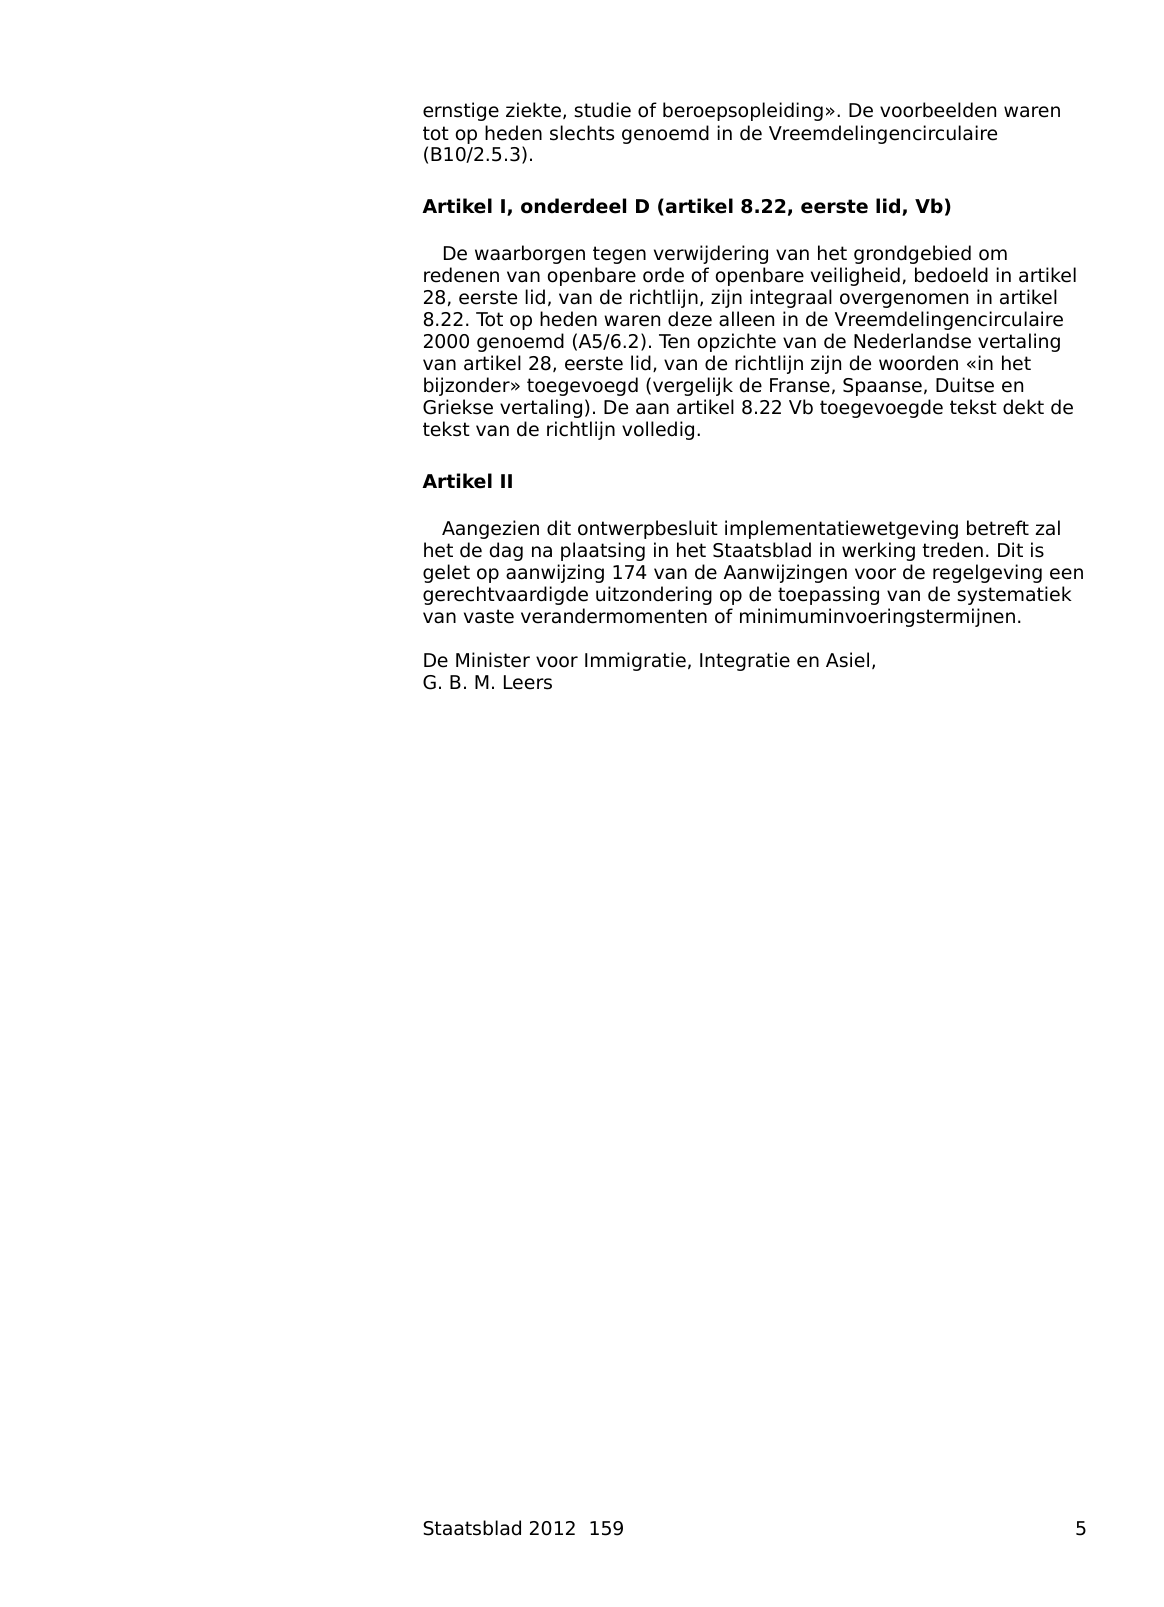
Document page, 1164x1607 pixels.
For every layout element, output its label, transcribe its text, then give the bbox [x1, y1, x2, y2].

text Aangezien dit ontwerpbesluit implementatiewetgeving betreft zal het de dag na plaatsing in het Staatsblad in werking treden. Dit is gelet op aanwijzing 174 van de Aanwijzingen voor de regelgeving een gerechtvaardigde uitzondering op de toepassing van de systematiek van vaste verandermomenten of minimuminvoeringstermijnen. [422, 518, 1087, 628]
subtitle Artikel II [422, 471, 1087, 493]
text De Minister voor Immigratie, Integratie en Asiel, G. B. M. Leers [422, 650, 1087, 694]
subtitle Artikel I, onderdeel D (artikel 8.22, eerste lid, Vb) [422, 196, 1087, 218]
text De waarborgen tegen verwijdering van het grondgebied om redenen van openbare orde of openbare veiligheid, bedoeld in artikel 28, eerste lid, van de richtlijn, zijn integraal overgenomen in artikel 8.22. Tot op heden waren deze alleen in de Vreemdelingencirculaire 2000 genoemd (A5/6.2). Ten opzichte van de Nederlandse vertaling van artikel 28, eerste lid, van de richtlijn zijn de woorden «in het bijzonder» toegevoegd (vergelijk de Franse, Spaanse, Duitse en Griekse vertaling). De aan artikel 8.22 Vb toegevoegde tekst dekt de tekst van de richtlijn volledig. [422, 243, 1087, 441]
text ernstige ziekte, studie of beroepsopleiding». De voorbeelden waren tot op heden slechts genoemd in de Vreemdelingencirculaire (B10/2.5.3). [422, 100, 1087, 166]
